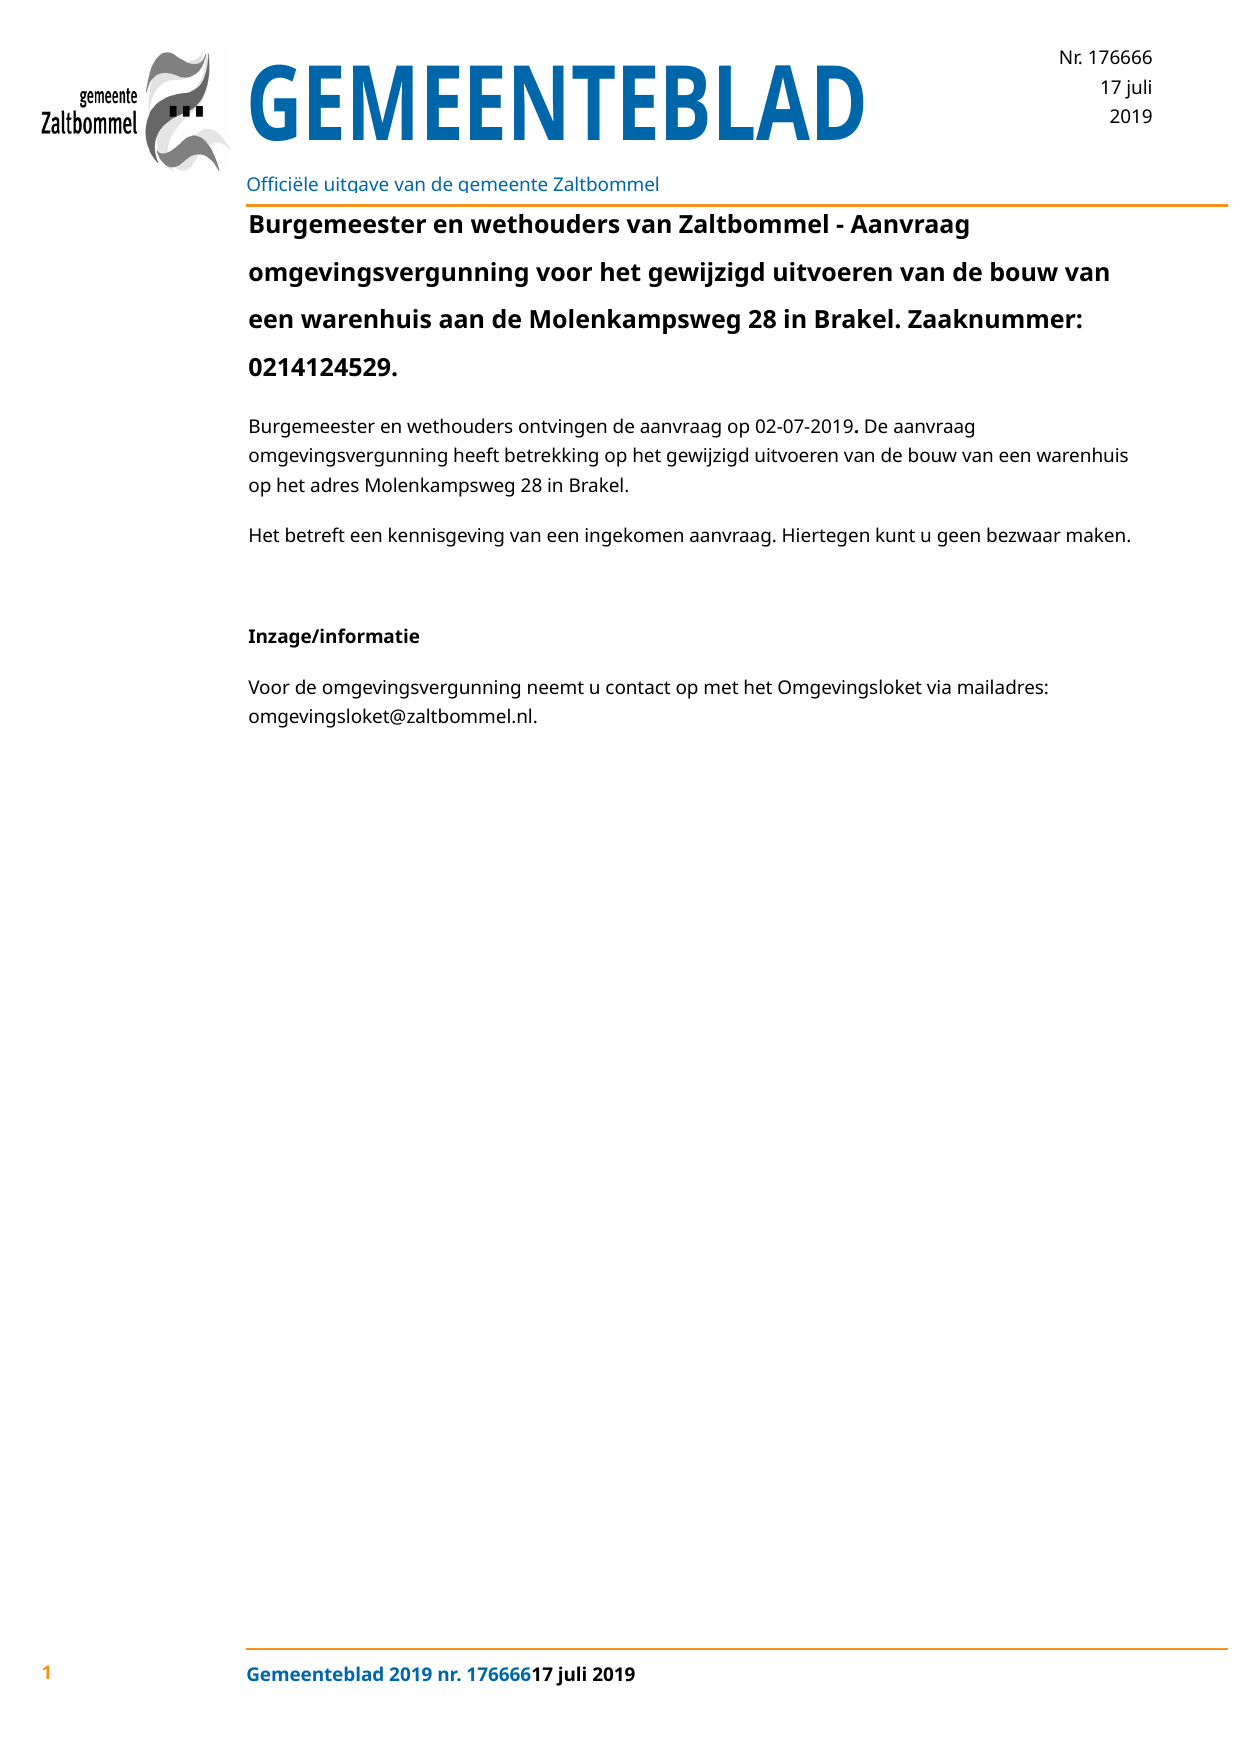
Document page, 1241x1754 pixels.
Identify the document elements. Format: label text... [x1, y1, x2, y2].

picture [41, 47, 231, 172]
text Inzage/informatie [248, 623, 1152, 649]
text Burgemeester en wethouders van Zaltbommel - Aanvraag omgevingsvergunning voor het gewijzigd uitvoeren van de bouw van een warenhuis aan de Molenkampsweg 28 in Brakel. Zaaknummer: 0214124529. [248, 207, 1152, 384]
text Burgemeester en wethouders ontvingen de aanvraag op 02-07-2019. De aanvraag omgevingsvergunning heeft betrekking op het gewijzigd uitvoeren van de bouw van een warenhuis op het adres Molenkampsweg 28 in Brakel. [248, 413, 1152, 498]
text Voor de omgevingsvergunning neemt u contact op met het Omgevingsloket via mailadres: omgevingsloket@zaltbommel.nl. [248, 674, 1152, 729]
text Het betreft een kennisgeving van een ingekomen aanvraag. Hiertegen kunt u geen bezwaar maken. [248, 523, 1152, 548]
